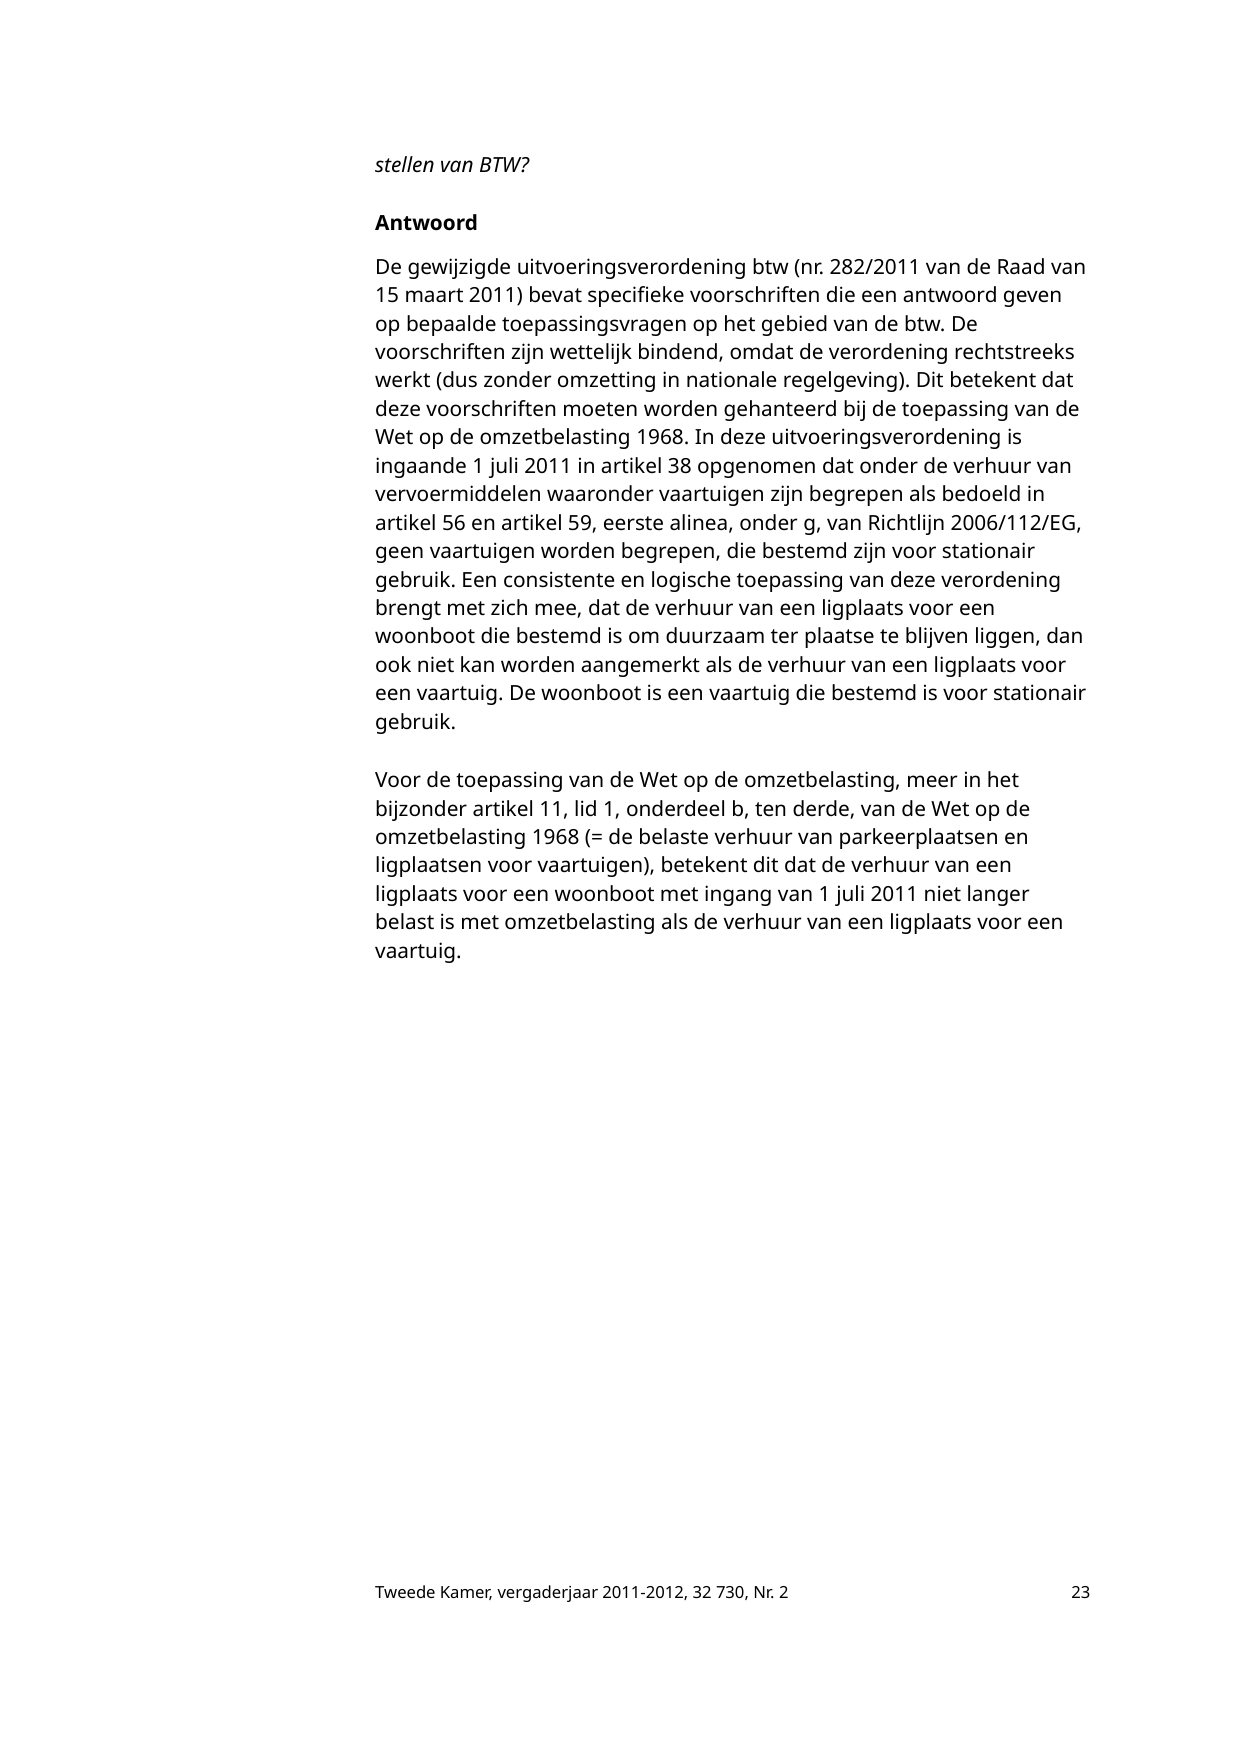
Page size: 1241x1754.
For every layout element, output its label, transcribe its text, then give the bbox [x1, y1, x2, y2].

text De gewijzigde uitvoeringsverordening btw (nr. 282/2011 van de Raad van 15 maart 2011) bevat specifieke voorschriften die een antwoord geven op bepaalde toepassingsvragen op het gebied van de btw. De voorschriften zijn wettelijk bindend, omdat de verordening rechtstreeks werkt (dus zonder omzetting in nationale regelgeving). Dit betekent dat deze voorschriften moeten worden gehanteerd bij de toepassing van de Wet op de omzetbelasting 1968. In deze uitvoeringsverordening is ingaande 1 juli 2011 in artikel 38 opgenomen dat onder de verhuur van vervoermiddelen waaronder vaartuigen zijn begrepen als bedoeld in artikel 56 en artikel 59, eerste alinea, onder g, van Richtlijn 2006/112/EG, geen vaartuigen worden begrepen, die bestemd zijn voor stationair gebruik. Een consistente en logische toepassing van deze verordening brengt met zich mee, dat de verhuur van een ligplaats voor een woonboot die bestemd is om duurzaam ter plaatse te blijven liggen, dan ook niet kan worden aangemerkt als de verhuur van een ligplaats voor een vaartuig. De woonboot is een vaartuig die bestemd is voor stationair gebruik. [375, 252, 1090, 735]
text stellen van BTW? [375, 150, 1090, 178]
text Voor de toepassing van de Wet op de omzetbelasting, meer in het bijzonder artikel 11, lid 1, onderdeel b, ten derde, van de Wet op de omzetbelasting 1968 (= de belaste verhuur van parkeerplaatsen en ligplaatsen voor vaartuigen), betekent dit dat de verhuur van een ligplaats voor een woonboot met ingang van 1 juli 2011 niet langer belast is met omzetbelasting als de verhuur van een ligplaats voor een vaartuig. [375, 765, 1090, 964]
text Antwoord [375, 208, 1090, 237]
